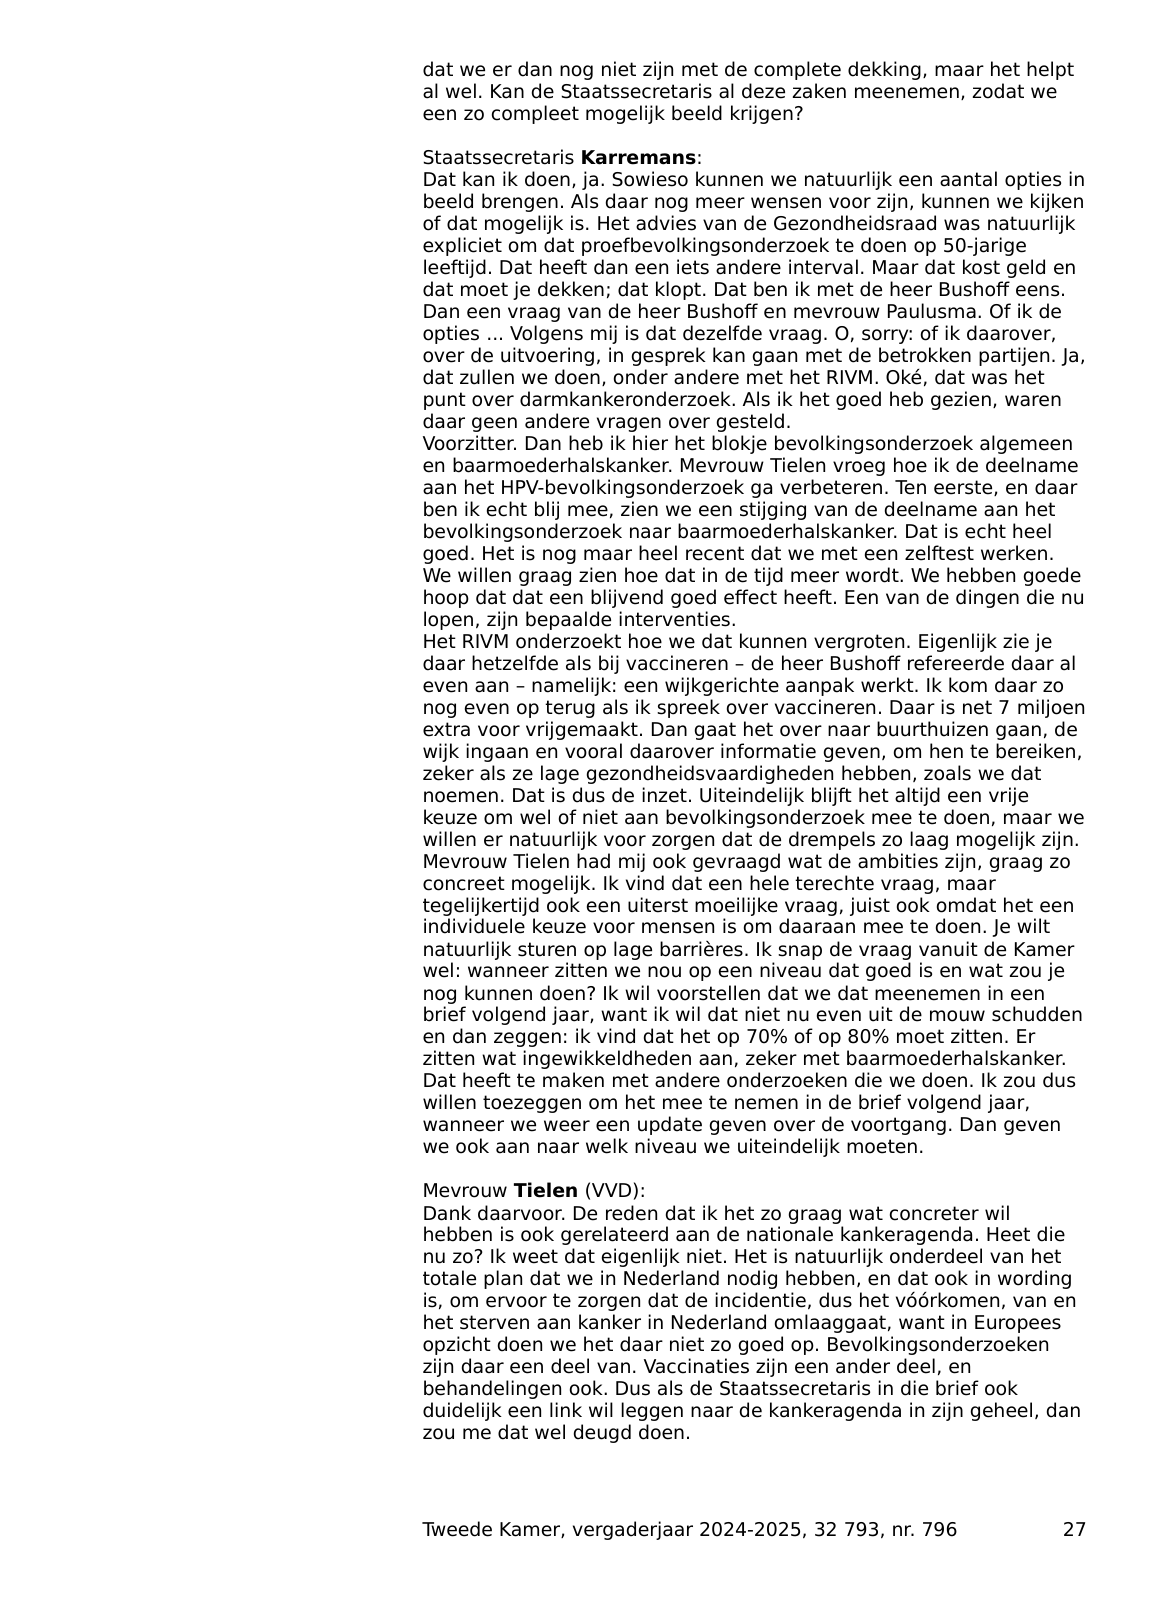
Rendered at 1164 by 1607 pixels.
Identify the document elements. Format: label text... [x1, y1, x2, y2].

text Het RIVM onderzoekt hoe we dat kunnen vergroten. Eigenlijk zie je daar hetzelfde als bij vaccineren – de heer Bushoff refereerde daar al even aan – namelijk: een wijkgerichte aanpak werkt. Ik kom daar zo nog even op terug als ik spreek over vaccineren. Daar is net 7 miljoen extra voor vrijgemaakt. Dan gaat het over naar buurthuizen gaan, de wijk ingaan en vooral daarover informatie geven, om hen te bereiken, zeker als ze lage gezondheidsvaardigheden hebben, zoals we dat noemen. Dat is dus de inzet. Uiteindelijk blijft het altijd een vrije keuze om wel of niet aan bevolkingsonderzoek mee te doen, maar we willen er natuurlijk voor zorgen dat de drempels zo laag mogelijk zijn. [422, 631, 1087, 851]
text dat we er dan nog niet zijn met de complete dekking, maar het helpt al wel. Kan de Staatssecretaris al deze zaken meenemen, zodat we een zo compleet mogelijk beeld krijgen? [422, 59, 1087, 125]
text Mevrouw Tielen had mij ook gevraagd wat de ambities zijn, graag zo concreet mogelijk. Ik vind dat een hele terechte vraag, maar tegelijkertijd ook een uiterst moeilijke vraag, juist ook omdat het een individuele keuze voor mensen is om daaraan mee te doen. Je wilt natuurlijk sturen op lage barrières. Ik snap de vraag vanuit de Kamer wel: wanneer zitten we nou op een niveau dat goed is en wat zou je nog kunnen doen? Ik wil voorstellen dat we dat meenemen in een brief volgend jaar, want ik wil dat niet nu even uit de mouw schudden en dan zeggen: ik vind dat het op 70% of op 80% moet zitten. Er zitten wat ingewikkeldheden aan, zeker met baarmoederhalskanker. Dat heeft te maken met andere onderzoeken die we doen. Ik zou dus willen toezeggen om het mee te nemen in de brief volgend jaar, wanneer we weer een update geven over de voortgang. Dan geven we ook aan naar welk niveau we uiteindelijk moeten. [422, 851, 1087, 1158]
text Dank daarvoor. De reden dat ik het zo graag wat concreter wil hebben is ook gerelateerd aan de nationale kankeragenda. Heet die nu zo? Ik weet dat eigenlijk niet. Het is natuurlijk onderdeel van het totale plan dat we in Nederland nodig hebben, en dat ook in wording is, om ervoor te zorgen dat de incidentie, dus het vóórkomen, van en het sterven aan kanker in Nederland omlaaggaat, want in Europees opzicht doen we het daar niet zo goed op. Bevolkingsonderzoeken zijn daar een deel van. Vaccinaties zijn een ander deel, en behandelingen ook. Dus als de Staatssecretaris in die brief ook duidelijk een link wil leggen naar de kankeragenda in zijn geheel, dan zou me dat wel deugd doen. [422, 1202, 1087, 1444]
text Mevrouw Tielen (VVD): [422, 1180, 1087, 1202]
text Dat kan ik doen, ja. Sowieso kunnen we natuurlijk een aantal opties in beeld brengen. Als daar nog meer wensen voor zijn, kunnen we kijken of dat mogelijk is. Het advies van de Gezondheidsraad was natuurlijk expliciet om dat proefbevolkingsonderzoek te doen op 50-jarige leeftijd. Dat heeft dan een iets andere interval. Maar dat kost geld en dat moet je dekken; dat klopt. Dat ben ik met de heer Bushoff eens. [422, 169, 1087, 301]
text Dan een vraag van de heer Bushoff en mevrouw Paulusma. Of ik de opties ... Volgens mij is dat dezelfde vraag. O, sorry: of ik daarover, over de uitvoering, in gesprek kan gaan met de betrokken partijen. Ja, dat zullen we doen, onder andere met het RIVM. Oké, dat was het punt over darmkankeronderzoek. Als ik het goed heb gezien, waren daar geen andere vragen over gesteld. [422, 301, 1087, 433]
text Staatssecretaris Karremans: [422, 147, 1087, 169]
text Voorzitter. Dan heb ik hier het blokje bevolkingsonderzoek algemeen en baarmoederhalskanker. Mevrouw Tielen vroeg hoe ik de deelname aan het HPV-bevolkingsonderzoek ga verbeteren. Ten eerste, en daar ben ik echt blij mee, zien we een stijging van de deelname aan het bevolkingsonderzoek naar baarmoederhalskanker. Dat is echt heel goed. Het is nog maar heel recent dat we met een zelftest werken. We willen graag zien hoe dat in de tijd meer wordt. We hebben goede hoop dat dat een blijvend goed effect heeft. Een van de dingen die nu lopen, zijn bepaalde interventies. [422, 433, 1087, 631]
